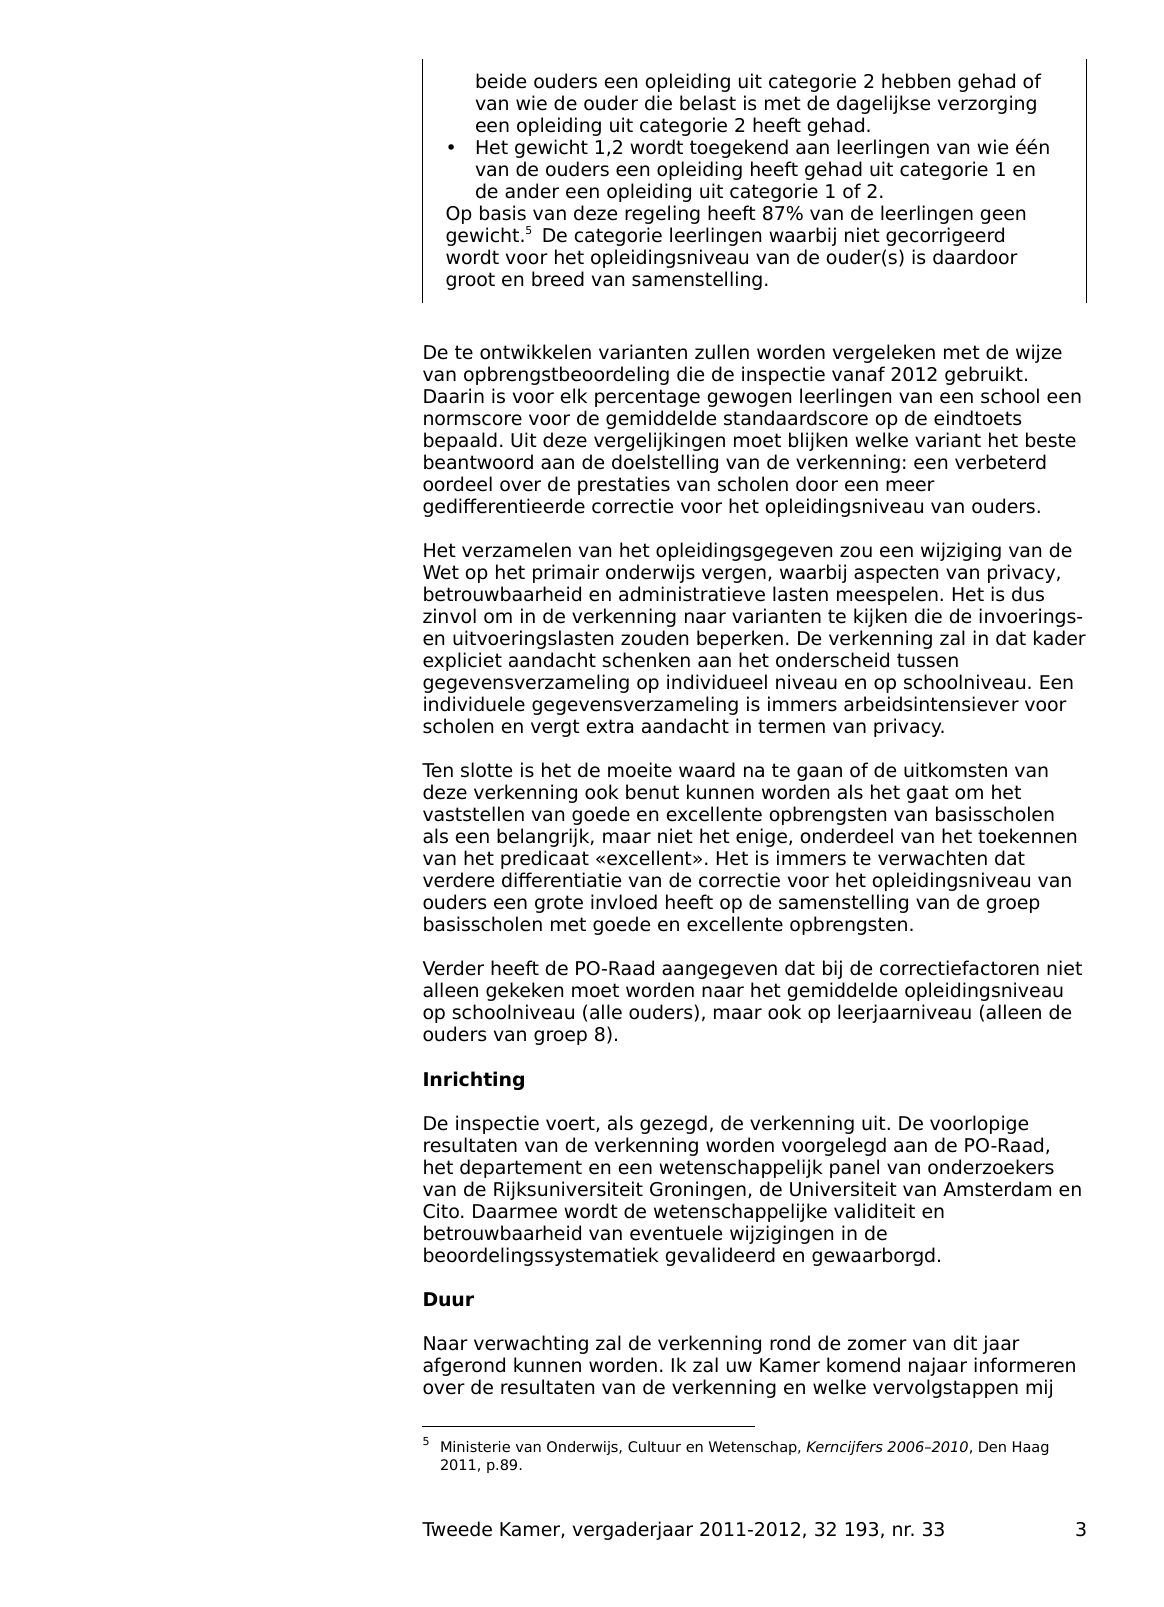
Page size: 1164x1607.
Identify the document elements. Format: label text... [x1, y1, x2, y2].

subtitle Inrichting [422, 1068, 1087, 1090]
text De te ontwikkelen varianten zullen worden vergeleken met de wijze van opbrengstbeoordeling die de inspectie vanaf 2012 gebruikt. Daarin is voor elk percentage gewogen leerlingen van een school een normscore voor de gemiddelde standaardscore op de eindtoets bepaald. Uit deze vergelijkingen moet blijken welke variant het beste beantwoord aan de doelstelling van de verkenning: een verbeterd oordeel over de prestaties van scholen door een meer gedifferentieerde correctie voor het opleidingsniveau van ouders. [422, 342, 1087, 518]
subtitle Duur [422, 1289, 1087, 1311]
text Ten slotte is het de moeite waard na te gaan of de uitkomsten van deze verkenning ook benut kunnen worden als het gaat om het vaststellen van goede en excellente opbrengsten van basisscholen als een belangrijk, maar niet het enige, onderdeel van het toekennen van het predicaat «excellent». Het is immers te verwachten dat verdere differentiatie van de correctie voor het opleidingsniveau van ouders een grote invloed heeft op de samenstelling van de groep basisscholen met goede en excellente opbrengsten. [422, 760, 1087, 936]
text Naar verwachting zal de verkenning rond de zomer van dit jaar afgerond kunnen worden. Ik zal uw Kamer komend najaar informeren over de resultaten van de verkenning en welke vervolgstappen mij [422, 1333, 1087, 1399]
text Het verzamelen van het opleidingsgegeven zou een wijziging van de Wet op het primair onderwijs vergen, waarbij aspecten van privacy, betrouwbaarheid en administratieve lasten meespelen. Het is dus zinvol om in de verkenning naar varianten te kijken die de invoerings- en uitvoeringslasten zouden beperken. De verkenning zal in dat kader expliciet aandacht schenken aan het onderscheid tussen gegevensverzameling op individueel niveau en op schoolniveau. Een individuele gegevensverzameling is immers arbeidsintensiever voor scholen en vergt extra aandacht in termen van privacy. [422, 540, 1087, 738]
table_header beide ouders een opleiding uit categorie 2 hebben gehad of van wie de ouder die belast is met de dagelijkse verzorging een opleiding uit categorie 2 heeft gehad. • Het gewicht 1,2 wordt toegekend aan leerlingen van wie één van de ouders een opleiding heeft gehad uit categorie 1 en de ander een opleiding uit categorie 1 of 2. Op basis van deze regeling heeft 87% van de leerlingen geen gewicht. De categorie leerlingen waarbij niet gecorrigeerd wordt voor het opleidingsniveau van de ouder(s) is daardoor groot en breed van samenstelling. [423, 59, 1086, 302]
text Verder heeft de PO-Raad aangegeven dat bij de correctiefactoren niet alleen gekeken moet worden naar het gemiddelde opleidingsniveau op schoolniveau (alle ouders), maar ook op leerjaarniveau (alleen de ouders van groep 8). [422, 958, 1087, 1046]
text De inspectie voert, als gezegd, de verkenning uit. De voorlopige resultaten van de verkenning worden voorgelegd aan de PO-Raad, het departement en een wetenschappelijk panel van onderzoekers van de Rijksuniversiteit Groningen, de Universiteit van Amsterdam en Cito. Daarmee wordt de wetenschappelijke validiteit en betrouwbaarheid van eventuele wijzigingen in de beoordelingssystematiek gevalideerd en gewaarborgd. [422, 1113, 1087, 1266]
